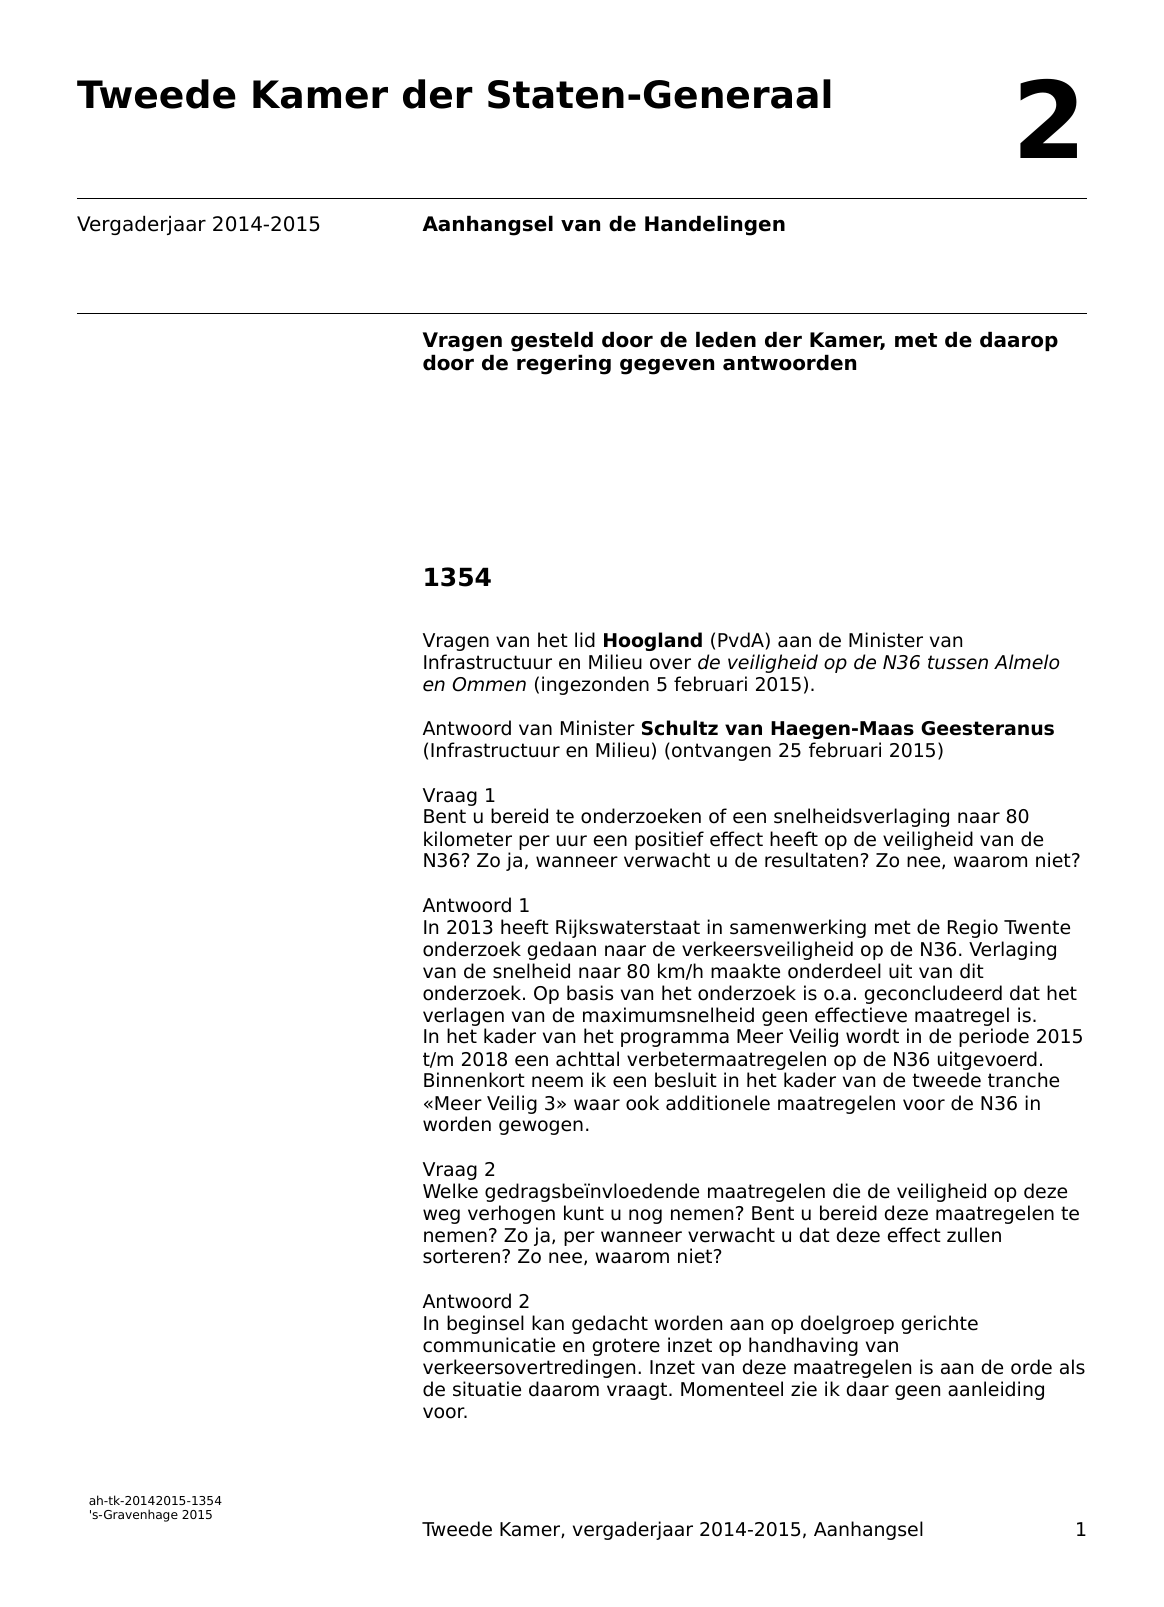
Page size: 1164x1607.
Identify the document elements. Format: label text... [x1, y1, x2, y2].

text Antwoord van Minister Schultz van Haegen-Maas Geesteranus (Infrastructuur en Milieu) (ontvangen 25 februari 2015) [422, 718, 1087, 762]
table_cell Aanhangsel van de Handelingen [422, 199, 1087, 313]
text In het kader van het programma Meer Veilig wordt in de periode 2015 t/m 2018 een achttal verbetermaatregelen op de N36 uitgevoerd. Binnenkort neem ik een besluit in het kader van de tweede tranche «Meer Veilig 3» waar ook additionele maatregelen voor de N36 in worden gewogen. [422, 1026, 1087, 1136]
text Welke gedragsbeïnvloedende maatregelen die de veiligheid op deze weg verhogen kunt u nog nemen? Bent u bereid deze maatregelen te nemen? Zo ja, per wanneer verwacht u dat deze effect zullen sorteren? Zo nee, waarom niet? [422, 1181, 1087, 1268]
text 's-Gravenhage 2015 [88, 1508, 323, 1522]
text Vragen van het lid Hoogland (PvdA) aan de Minister van Infrastructuur en Milieu over de veiligheid op de N36 tussen Almelo en Ommen (ingezonden 5 februari 2015). [422, 630, 1087, 696]
table_header 2 [886, 59, 1087, 198]
text Antwoord 2 [422, 1291, 1087, 1313]
table_cell [77, 314, 422, 375]
text In 2013 heeft Rijkswaterstaat in samenwerking met de Regio Twente onderzoek gedaan naar de verkeersveiligheid op de N36. Verlaging van de snelheid naar 80 km/h maakte onderdeel uit van dit onderzoek. Op basis van het onderzoek is o.a. geconcludeerd dat het verlagen van de maximumsnelheid geen effectieve maatregel is. [422, 917, 1087, 1026]
text Antwoord 1 [422, 894, 1087, 917]
text 1354 [422, 563, 1087, 592]
text Vraag 1 [422, 784, 1087, 806]
text Vraag 2 [422, 1158, 1087, 1181]
text ah-tk-20142015-1354 [88, 1494, 323, 1508]
text In beginsel kan gedacht worden aan op doelgroep gerichte communicatie en grotere inzet op handhaving van verkeersovertredingen. Inzet van deze maatregelen is aan de orde als de situatie daarom vraagt. Momenteel zie ik daar geen aanleiding voor. [422, 1313, 1087, 1422]
table_cell Vergaderjaar 2014-2015 [77, 199, 422, 313]
table_cell Vragen gesteld door de leden der Kamer, met de daarop door de regering gegeven antwoorden [422, 314, 1087, 375]
text Bent u bereid te onderzoeken of een snelheidsverlaging naar 80 kilometer per uur een positief effect heeft op de veiligheid van de N36? Zo ja, wanneer verwacht u de resultaten? Zo nee, waarom niet? [422, 806, 1087, 872]
table_header Tweede Kamer der Staten-Generaal [77, 59, 886, 198]
